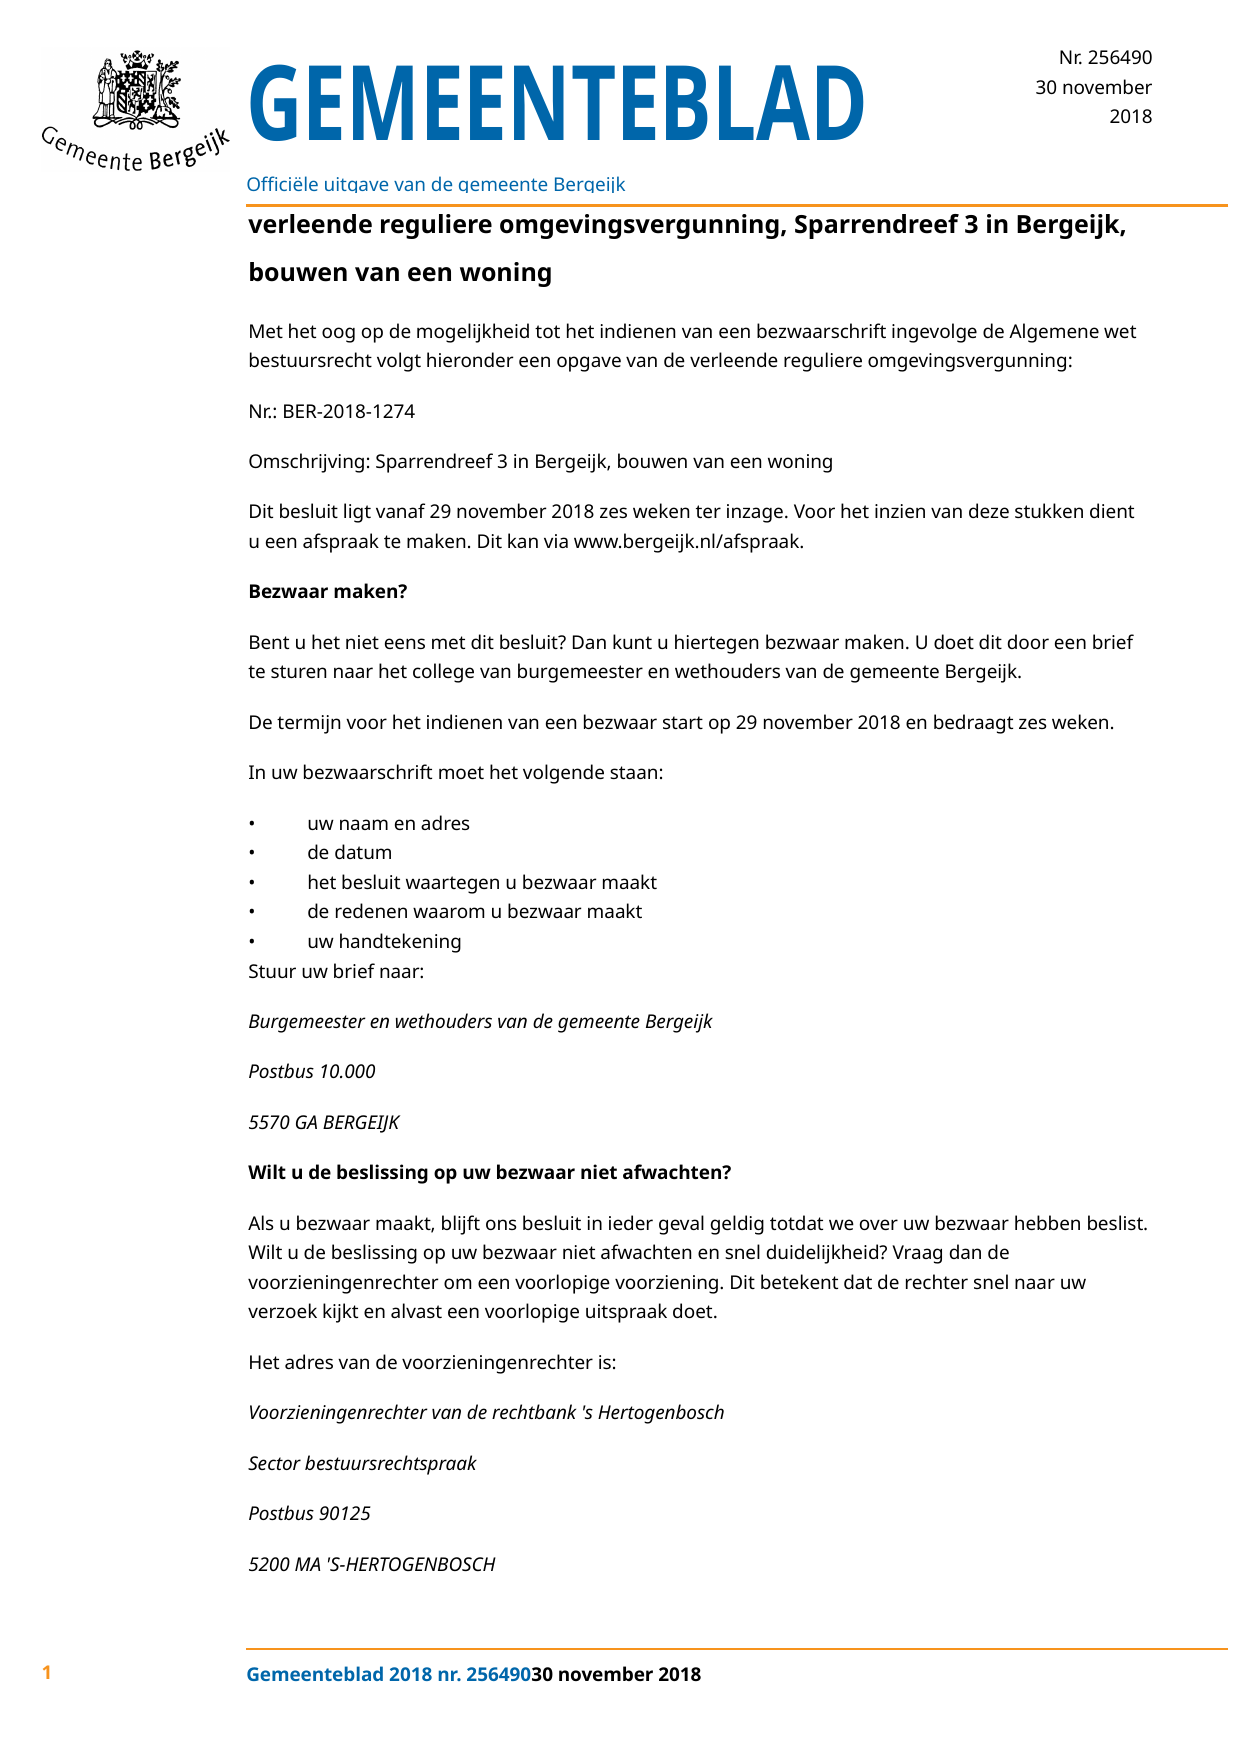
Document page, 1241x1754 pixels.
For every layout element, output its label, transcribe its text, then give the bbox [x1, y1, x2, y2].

text Postbus 10.000 [248, 1059, 1152, 1084]
text Voorzieningenrechter van de rechtbank 's Hertogenbosch [248, 1399, 1152, 1425]
text Dit besluit ligt vanaf 29 november 2018 zes weken ter inzage. Voor het inzien van deze stukken dient u een afspraak te maken. Dit kan via www.bergeijk.nl/afspraak. [248, 499, 1152, 554]
text Omschrijving: Sparrendreef 3 in Bergeijk, bouwen van een woning [248, 448, 1152, 474]
text Wilt u de beslissing op uw bezwaar niet afwachten? [248, 1159, 1152, 1185]
text Met het oog op de mogelijkheid tot het indienen van een bezwaarschrift ingevolge de Algemene wet bestuursrecht volgt hieronder een opgave van de verleende reguliere omgevingsvergunning: [248, 318, 1152, 373]
list het besluit waartegen u bezwaar maakt [248, 869, 1152, 895]
text Bent u het niet eens met dit besluit? Dan kunt u hiertegen bezwaar maken. U doet dit door een brief te sturen naar het college van burgemeester en wethouders van de gemeente Bergeijk. [248, 629, 1152, 684]
text Als u bezwaar maakt, blijft ons besluit in ieder geval geldig totdat we over uw bezwaar hebben beslist. Wilt u de beslissing op uw bezwaar niet afwachten en snel duidelijkheid? Vraag dan de voorzieningenrechter om een voorlopige voorziening. Dit betekent dat de rechter snel naar uw verzoek kijkt en alvast een voorlopige uitspraak doet. [248, 1210, 1152, 1324]
text In uw bezwaarschrift moet het volgende staan: [248, 759, 1152, 785]
list de redenen waarom u bezwaar maakt [248, 899, 1152, 924]
text 5570 GA BERGEIJK [248, 1109, 1152, 1135]
text De termijn voor het indienen van een bezwaar start op 29 november 2018 en bedraagt zes weken. [248, 709, 1152, 735]
text Postbus 90125 [248, 1500, 1152, 1526]
text Bezwaar maken? [248, 579, 1152, 604]
list uw naam en adres [248, 810, 1152, 836]
text Stuur uw brief naar: [248, 958, 1152, 984]
text Sector bestuursrechtspraak [248, 1450, 1152, 1476]
text Nr.: BER-2018-1274 [248, 398, 1152, 424]
text verleende reguliere omgevingsvergunning, Sparrendreef 3 in Bergeijk, bouwen van een woning [248, 207, 1152, 288]
list de datum [248, 839, 1152, 865]
text 5200 MA 'S-HERTOGENBOSCH [248, 1551, 1152, 1577]
text Het adres van de voorzieningenrechter is: [248, 1349, 1152, 1375]
list uw handtekening [248, 928, 1152, 954]
text Burgemeester en wethouders van de gemeente Bergeijk [248, 1008, 1152, 1034]
picture [41, 47, 231, 172]
